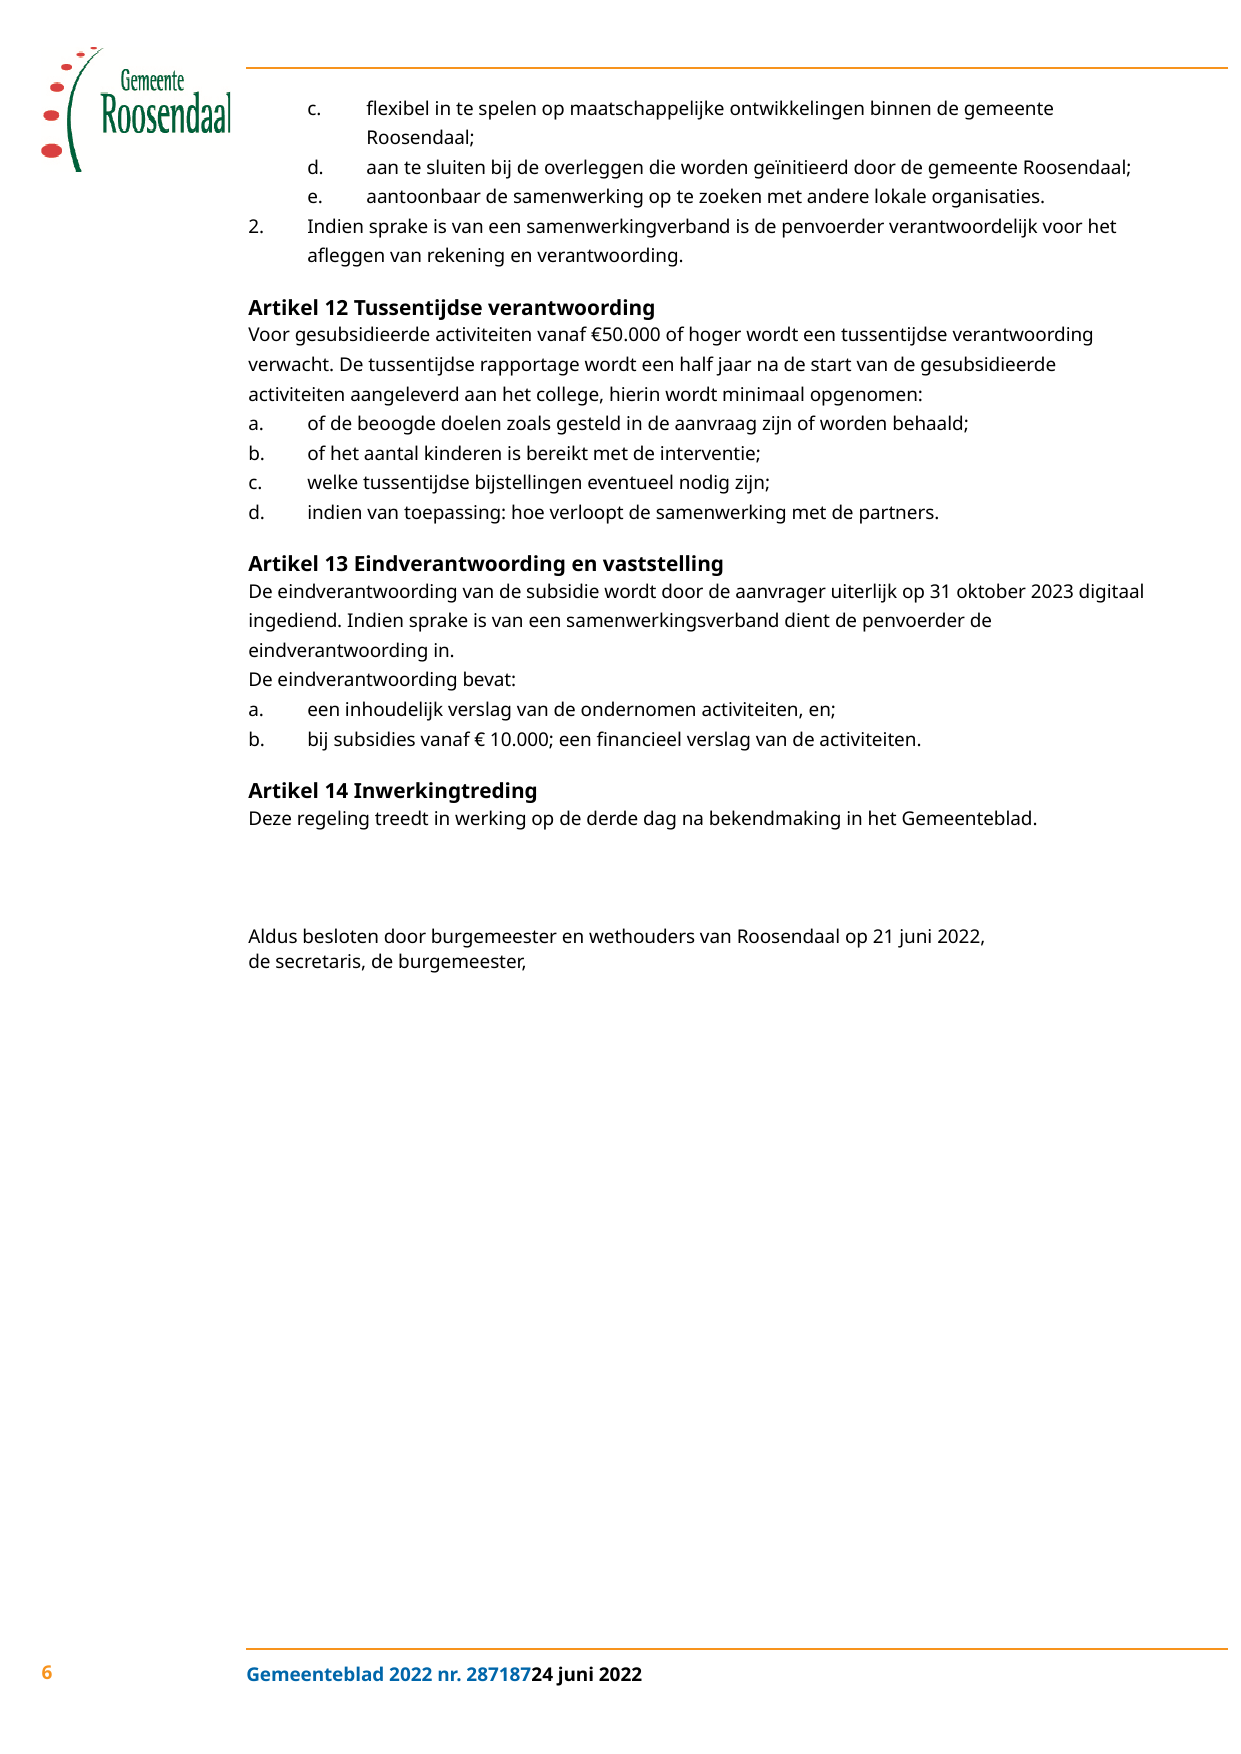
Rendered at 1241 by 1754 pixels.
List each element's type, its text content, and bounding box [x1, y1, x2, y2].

list of het aantal kinderen is bereikt met de interventie; [248, 440, 1152, 466]
text Aldus besloten door burgemeester en wethouders van Roosendaal op 21 juni 2022, [248, 923, 1152, 949]
text De eindverantwoording van de subsidie wordt door de aanvrager uiterlijk op 31 oktober 2023 digitaal ingediend. Indien sprake is van een samenwerkingsverband dient de penvoerder de eindverantwoording in. [248, 578, 1152, 663]
text Deze regeling treedt in werking op de derde dag na bekendmaking in het Gemeenteblad. [248, 805, 1152, 830]
text Voor gesubsidieerde activiteiten vanaf €50.000 of hoger wordt een tussentijdse verantwoording verwacht. De tussentijdse rapportage wordt een half jaar na de start van de gesubsidieerde activiteiten aangeleverd aan het college, hierin wordt minimaal opgenomen: [248, 322, 1152, 406]
list indien van toepassing: hoe verloopt de samenwerking met de partners. [248, 499, 1152, 525]
list Indien sprake is van een samenwerkingverband is de penvoerder verantwoordelijk voor het afleggen van rekening en verantwoording. [248, 213, 1152, 268]
list of de beoogde doelen zoals gesteld in de aanvraag zijn of worden behaald; [248, 410, 1152, 436]
list welke tussentijdse bijstellingen eventueel nodig zijn; [248, 469, 1152, 495]
text de secretaris, de burgemeester, [248, 949, 1152, 974]
text Artikel 14 Inwerkingtreding [248, 776, 1152, 805]
list aantoonbaar de samenwerking op te zoeken met andere lokale organisaties. [307, 183, 1152, 209]
text Artikel 13 Eindverantwoording en vaststelling [248, 549, 1152, 578]
list aan te sluiten bij de overleggen die worden geïnitieerd door de gemeente Roosendaal; [307, 154, 1152, 180]
picture [41, 47, 231, 172]
text De eindverantwoording bevat: [248, 667, 1152, 692]
list flexibel in te spelen op maatschappelijke ontwikkelingen binnen de gemeente Roosendaal; [307, 95, 1152, 150]
list een inhoudelijk verslag van de ondernomen activiteiten, en; [248, 696, 1152, 722]
list bij subsidies vanaf € 10.000; een financieel verslag van de activiteiten. [248, 726, 1152, 752]
text Artikel 12 Tussentijdse verantwoording [248, 293, 1152, 322]
